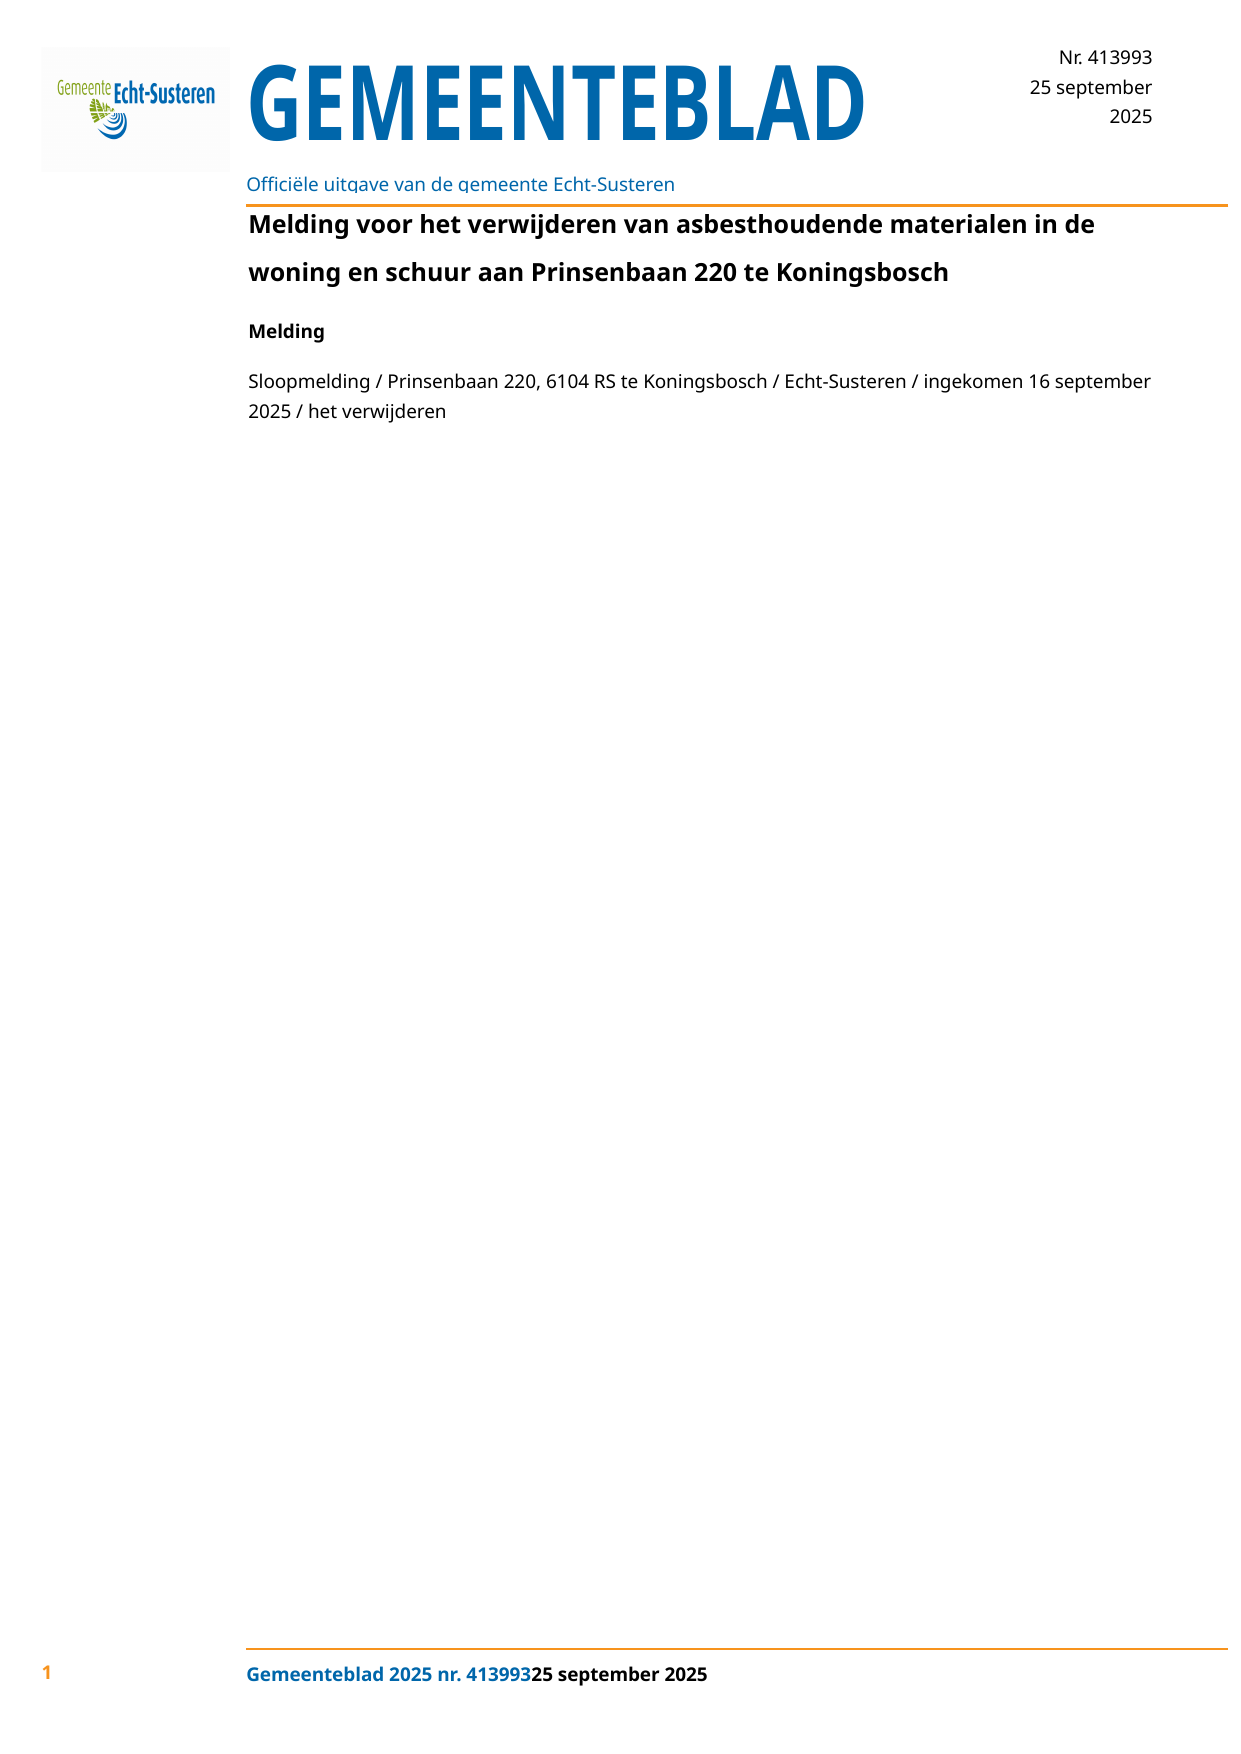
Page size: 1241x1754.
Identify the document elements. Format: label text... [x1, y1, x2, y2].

text Melding voor het verwijderen van asbesthoudende materialen in de woning en schuur aan Prinsenbaan 220 te Koningsbosch [248, 207, 1152, 288]
text Sloopmelding / Prinsenbaan 220, 6104 RS te Koningsbosch / Echt-Susteren / ingekomen 16 september 2025 / het verwijderen [248, 368, 1152, 424]
picture [41, 47, 231, 172]
text Melding [248, 318, 1152, 344]
